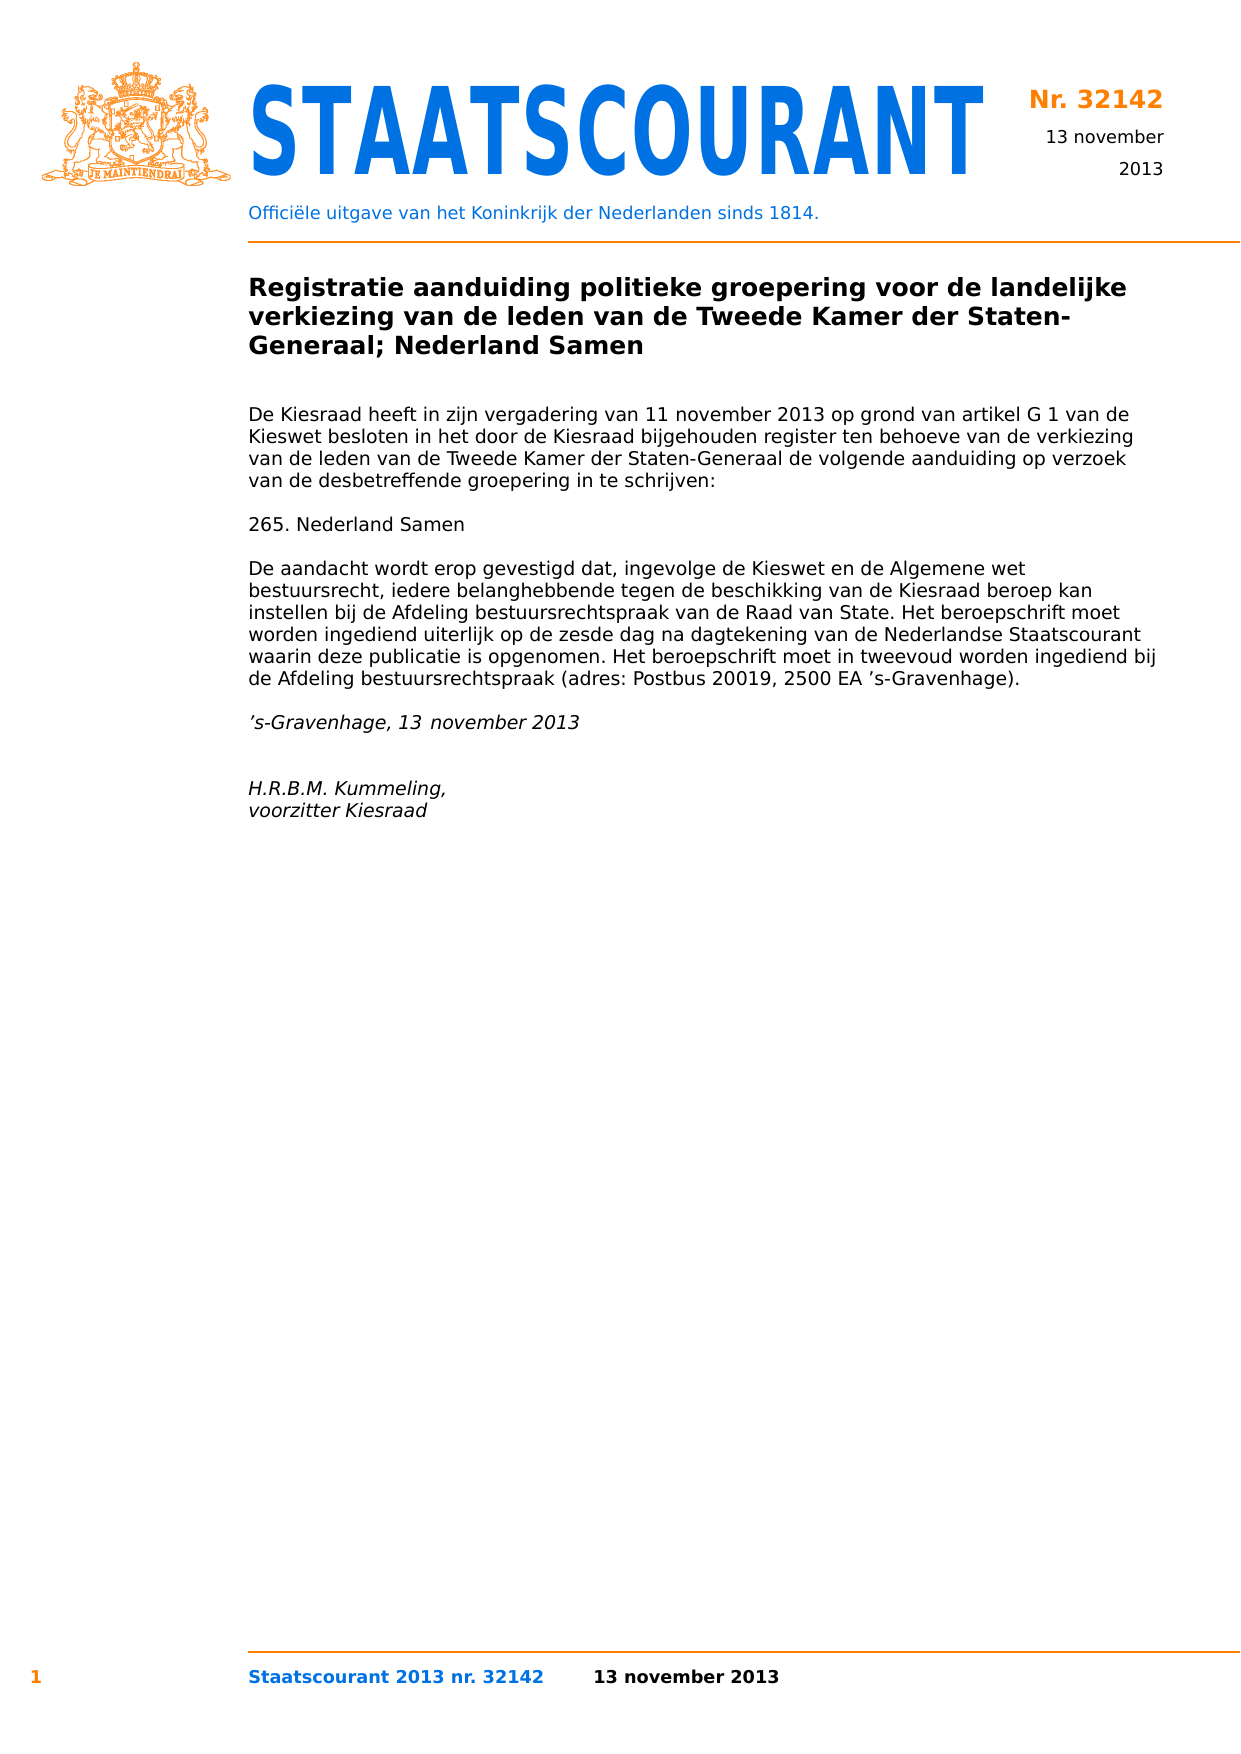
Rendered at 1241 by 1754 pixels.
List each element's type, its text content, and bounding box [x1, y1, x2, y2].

table_header Nr. 32142 [998, 62, 1240, 121]
text H.R.B.M. Kummeling, voorzitter Kiesraad [248, 756, 1163, 821]
text ’s-Gravenhage, 13 november 2013 [248, 712, 1163, 734]
table_header STAATSCOURANT [248, 62, 998, 203]
text De aandacht wordt erop gevestigd dat, ingevolge de Kieswet en de Algemene wet bestuursrecht, iedere belanghebbende tegen de beschikking van de Kiesraad beroep kan instellen bij de Afdeling bestuursrechtspraak van de Raad van State. Het beroepschrift moet worden ingediend uiterlijk op de zesde dag na dagtekening van de Nederlandse Staatscourant waarin deze publicatie is opgenomen. Het beroepschrift moet in tweevoud worden ingediend bij de Afdeling bestuursrechtspraak (adres: Postbus 20019, 2500 EA ’s-Gravenhage). [248, 558, 1163, 690]
subtitle Registratie aanduiding politieke groepering voor de landelijke verkiezing van de leden van de Tweede Kamer der Staten-Generaal; Nederland Samen [248, 273, 1163, 361]
text De Kiesraad heeft in zijn vergadering van 11 november 2013 op grond van artikel G 1 van de Kieswet besloten in het door de Kiesraad bijgehouden register ten behoeve van de verkiezing van de leden van de Tweede Kamer der Staten-Generaal de volgende aanduiding op verzoek van de desbetreffende groepering in te schrijven: [248, 404, 1163, 492]
table_cell 2013 [998, 153, 1240, 203]
text 265. Nederland Samen [248, 514, 1163, 536]
table_cell 13 november [998, 121, 1240, 153]
table_header [25, 62, 248, 241]
table_cell Officiële uitgave van het Koninkrijk der Nederlanden sinds 1814. [248, 203, 1240, 241]
picture [41, 62, 231, 186]
